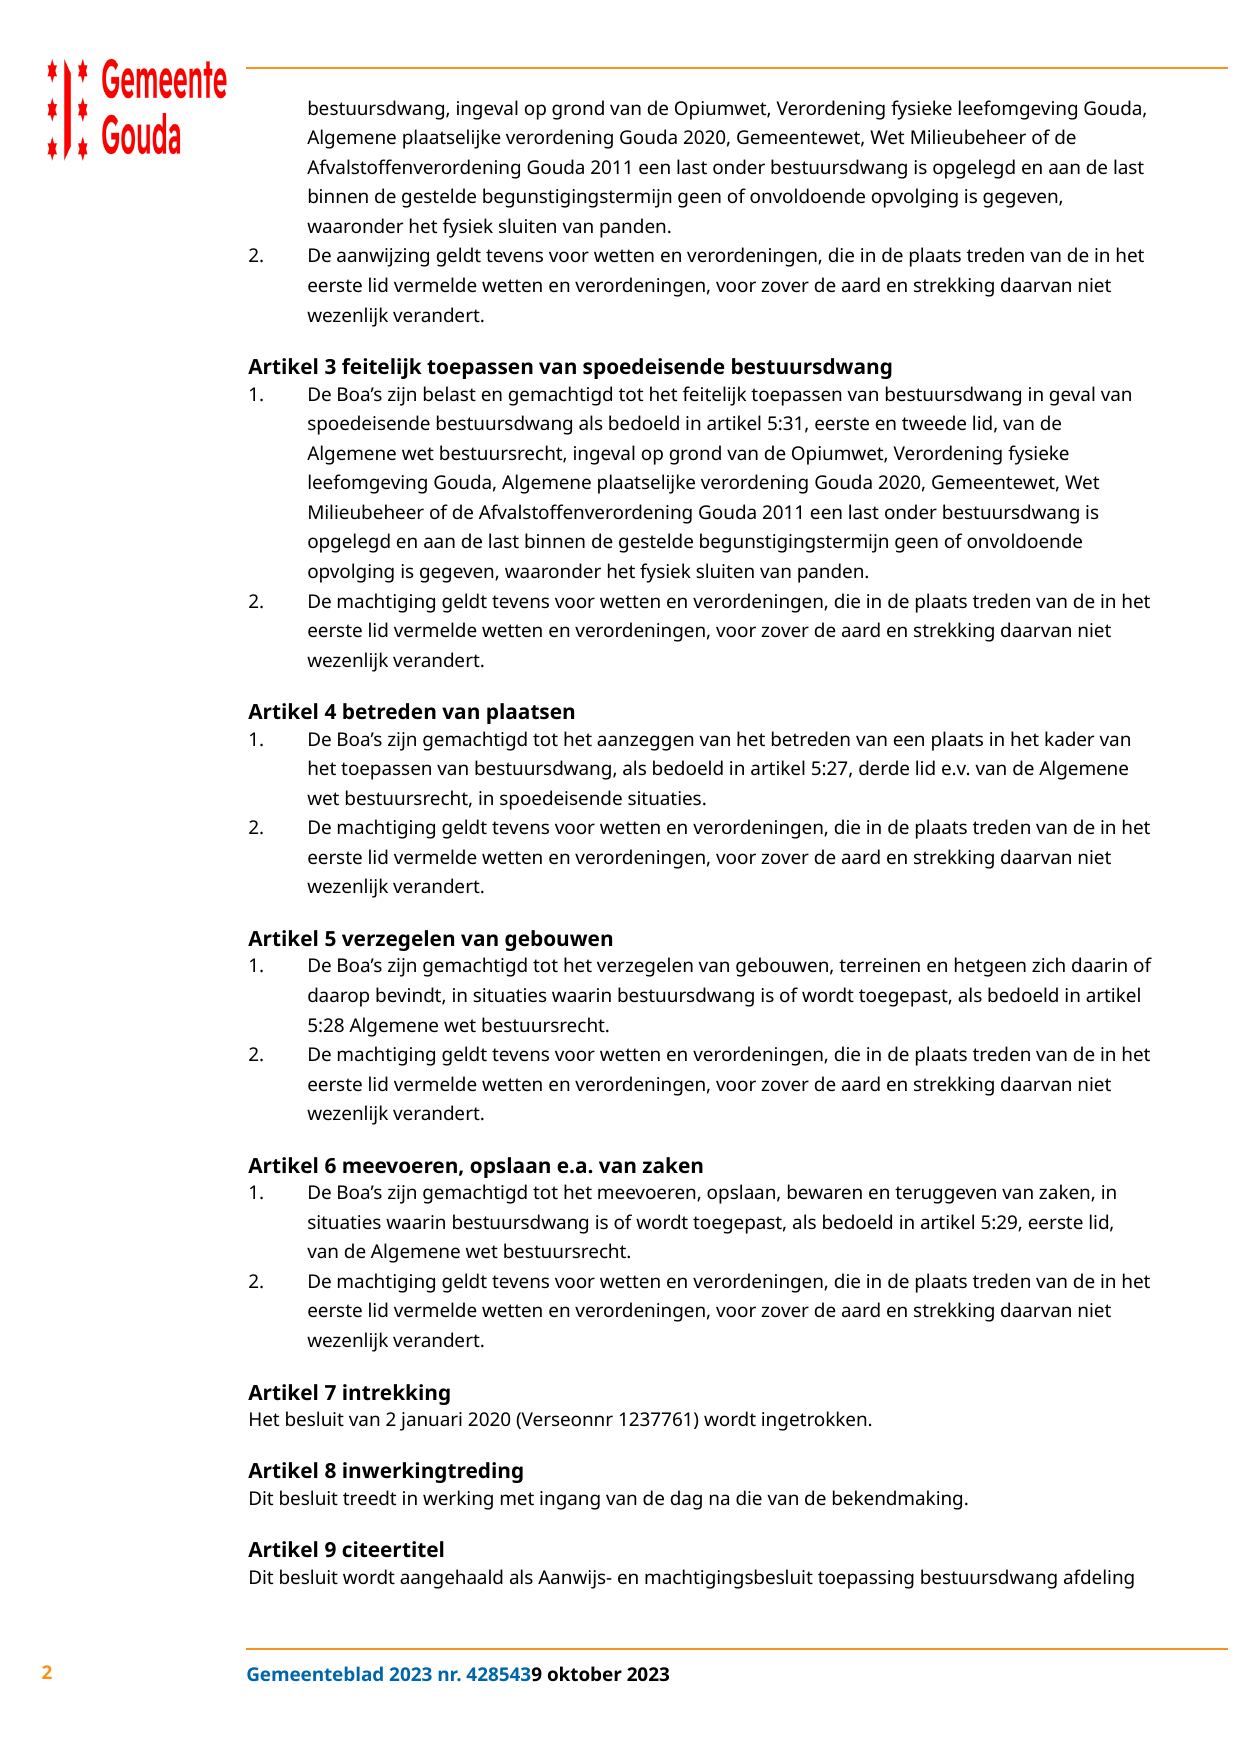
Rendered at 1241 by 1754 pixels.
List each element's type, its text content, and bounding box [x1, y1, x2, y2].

list De machtiging geldt tevens voor wetten en verordeningen, die in de plaats treden van de in het eerste lid vermelde wetten en verordeningen, voor zover de aard en strekking daarvan niet wezenlijk verandert. [248, 1041, 1152, 1126]
list De Boa’s zijn belast en gemachtigd tot het feitelijk toepassen van bestuursdwang in geval van spoedeisende bestuursdwang als bedoeld in artikel 5:31, eerste en tweede lid, van de Algemene wet bestuursrecht, ingeval op grond van de Opiumwet, Verordening fysieke leefomgeving Gouda, Algemene plaatselijke verordening Gouda 2020, Gemeentewet, Wet Milieubeheer of de Afvalstoffenverordening Gouda 2011 een last onder bestuursdwang is opgelegd en aan de last binnen de gestelde begunstigingstermijn geen of onvoldoende opvolging is gegeven, waaronder het fysiek sluiten van panden. [248, 381, 1152, 584]
text Artikel 3 feitelijk toepassen van spoedeisende bestuursdwang [248, 352, 1152, 381]
text Artikel 6 meevoeren, opslaan e.a. van zaken [248, 1151, 1152, 1179]
text Het besluit van 2 januari 2020 (Verseonnr 1237761) wordt ingetrokken. [248, 1406, 1152, 1432]
list De machtiging geldt tevens voor wetten en verordeningen, die in de plaats treden van de in het eerste lid vermelde wetten en verordeningen, voor zover de aard en strekking daarvan niet wezenlijk verandert. [248, 814, 1152, 899]
picture [41, 47, 231, 172]
text Artikel 8 inwerkingtreding [248, 1457, 1152, 1485]
list De machtiging geldt tevens voor wetten en verordeningen, die in de plaats treden van de in het eerste lid vermelde wetten en verordeningen, voor zover de aard en strekking daarvan niet wezenlijk verandert. [248, 588, 1152, 673]
list De aanwijzing geldt tevens voor wetten en verordeningen, die in de plaats treden van de in het eerste lid vermelde wetten en verordeningen, voor zover de aard en strekking daarvan niet wezenlijk verandert. [248, 243, 1152, 328]
list De machtiging geldt tevens voor wetten en verordeningen, die in de plaats treden van de in het eerste lid vermelde wetten en verordeningen, voor zover de aard en strekking daarvan niet wezenlijk verandert. [248, 1268, 1152, 1353]
text Artikel 7 intrekking [248, 1378, 1152, 1406]
list De Boa’s zijn gemachtigd tot het aanzeggen van het betreden van een plaats in het kader van het toepassen van bestuursdwang, als bedoeld in artikel 5:27, derde lid e.v. van de Algemene wet bestuursrecht, in spoedeisende situaties. [248, 726, 1152, 811]
text Artikel 4 betreden van plaatsen [248, 697, 1152, 726]
text Dit besluit wordt aangehaald als Aanwijs- en machtigingsbesluit toepassing bestuursdwang afdeling [248, 1564, 1152, 1589]
text Artikel 5 verzegelen van gebouwen [248, 924, 1152, 953]
text Artikel 9 citeertitel [248, 1535, 1152, 1564]
list bestuursdwang, ingeval op grond van de Opiumwet, Verordening fysieke leefomgeving Gouda, Algemene plaatselijke verordening Gouda 2020, Gemeentewet, Wet Milieubeheer of de Afvalstoffenverordening Gouda 2011 een last onder bestuursdwang is opgelegd en aan de last binnen de gestelde begunstigingstermijn geen of onvoldoende opvolging is gegeven, waaronder het fysiek sluiten van panden. [248, 95, 1152, 239]
list De Boa’s zijn gemachtigd tot het verzegelen van gebouwen, terreinen en hetgeen zich daarin of daarop bevindt, in situaties waarin bestuursdwang is of wordt toegepast, als bedoeld in artikel 5:28 Algemene wet bestuursrecht. [248, 953, 1152, 1037]
text Dit besluit treedt in werking met ingang van de dag na die van de bekendmaking. [248, 1485, 1152, 1511]
list De Boa’s zijn gemachtigd tot het meevoeren, opslaan, bewaren en teruggeven van zaken, in situaties waarin bestuursdwang is of wordt toegepast, als bedoeld in artikel 5:29, eerste lid, van de Algemene wet bestuursrecht. [248, 1179, 1152, 1264]
